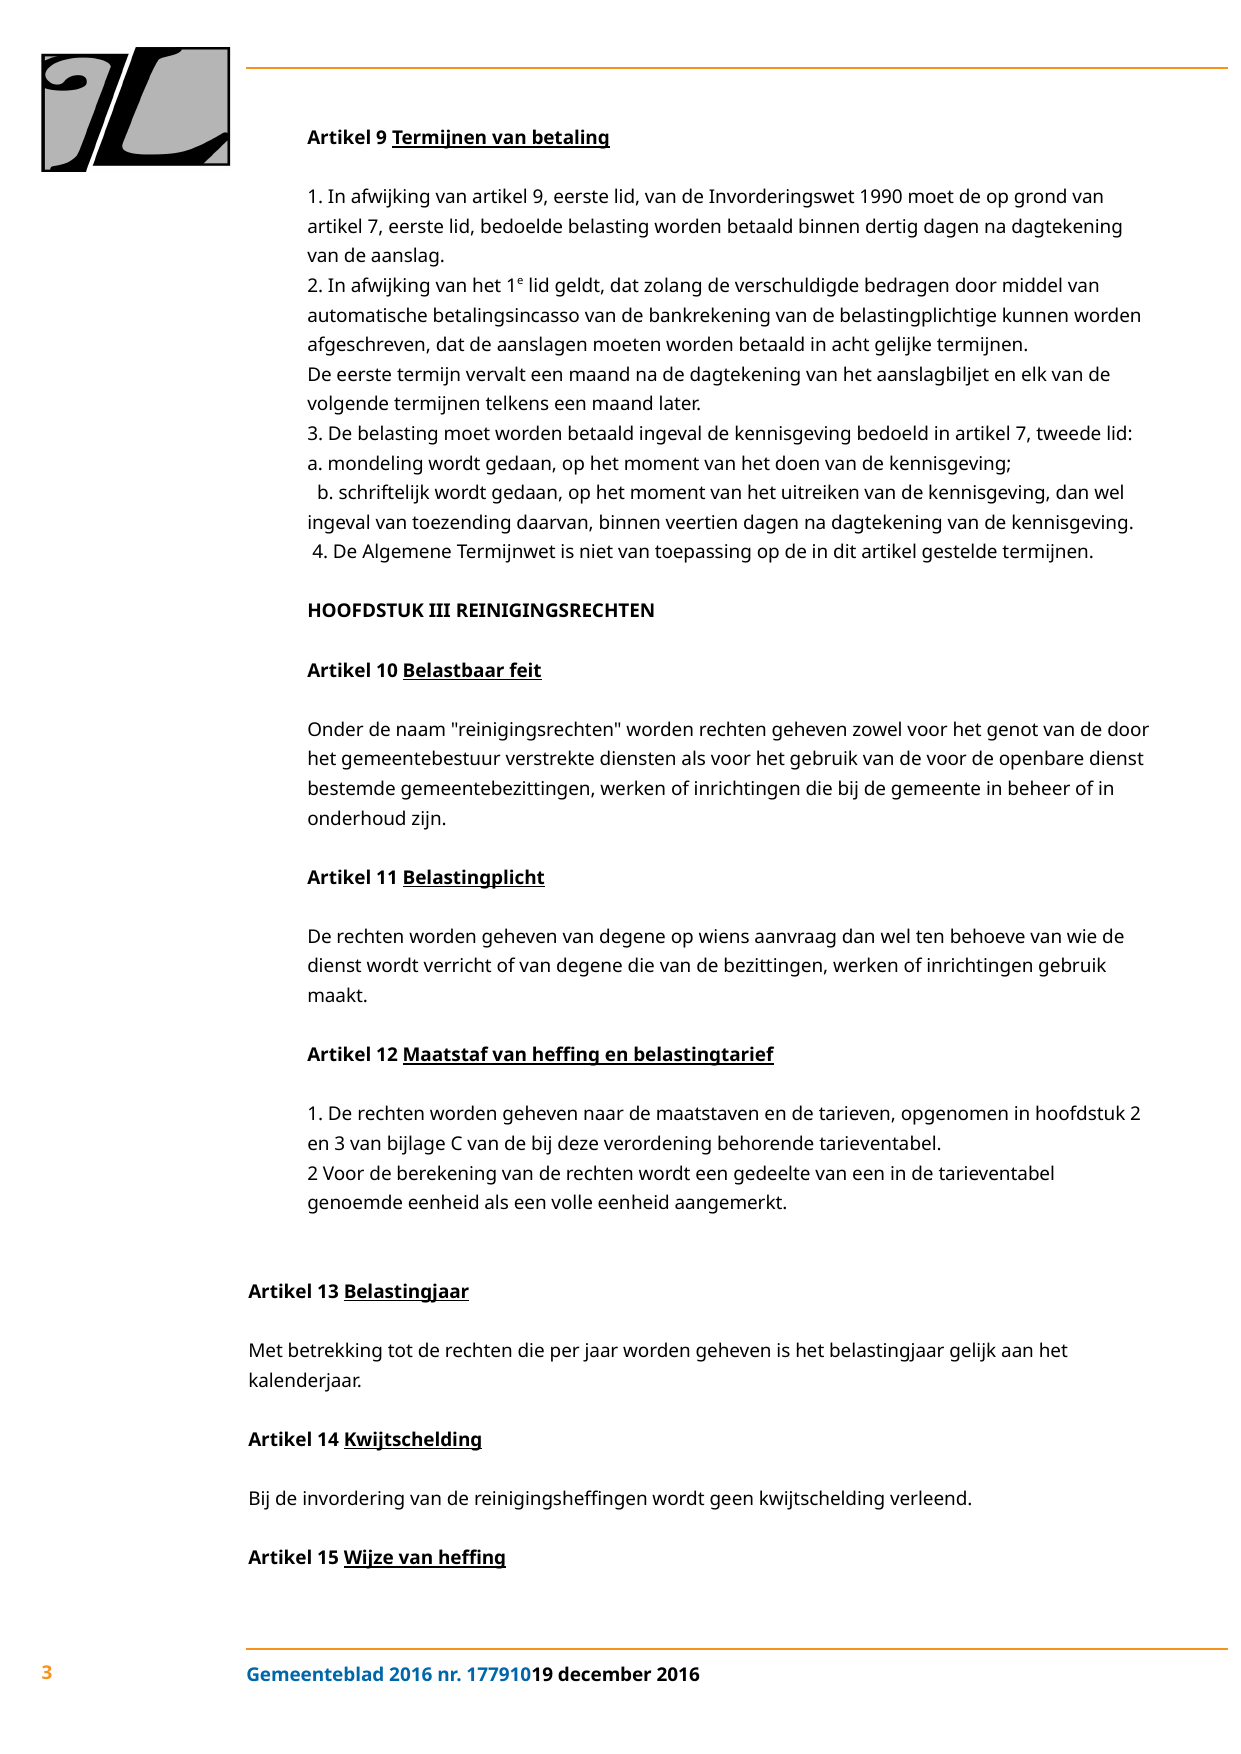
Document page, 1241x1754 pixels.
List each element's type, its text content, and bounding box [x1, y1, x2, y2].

list 4. De Algemene Termijnwet is niet van toepassing op de in dit artikel gestelde termijnen. [248, 538, 1152, 564]
list b. schriftelijk wordt gedaan, op het moment van het uitreiken van de kennisgeving, dan wel ingeval van toezending daarvan, binnen veertien dagen na dagtekening van de kennisgeving. [248, 479, 1152, 535]
picture [41, 47, 231, 172]
list Artikel 12 Maatstaf van heffing en belastingtarief [248, 1041, 1152, 1067]
text Artikel 13 Belastingjaar [248, 1278, 1152, 1304]
text Artikel 14 Kwijtschelding [248, 1426, 1152, 1452]
list 2 Voor de berekening van de rechten wordt een gedeelte van een in de tarieventabel genoemde eenheid als een volle een­heid aange­merkt. [248, 1160, 1152, 1215]
text Artikel 15 Wijze van heffing [248, 1544, 1152, 1570]
list HOOFDSTUK III REINIGINGSRECHTEN [248, 598, 1152, 623]
list 1. De rechten worden geheven naar de maatstaven en de tarieven, opgenomen in hoofdstuk 2 en 3 van bijlage C van de bij deze verordening behorende tarie­venta­bel. [248, 1101, 1152, 1156]
list Artikel 10 Belastbaar feit [248, 657, 1152, 683]
list Artikel 11 Belastingplicht [248, 864, 1152, 890]
text Bij de invordering van de reinigingsheffingen wordt geen kwijtschelding verleend. [248, 1485, 1152, 1511]
list 1. In afwijking van artikel 9, eerste lid, van de Invorderingswet 1990 moet de op grond van artikel 7, eerste lid, bedoelde belasting worden betaald binnen dertig dagen na dagtekening van de aanslag. [248, 183, 1152, 268]
list De rechten worden geheven van degene op wiens aanvraag dan wel ten behoeve van wie de dienst wordt verricht of van degene die van de bezittingen, werken of inrichtingen gebruik maakt. [248, 923, 1152, 1008]
text Met betrekking tot de rechten die per jaar worden geheven is het belastingjaar gelijk aan het kalenderjaar. [248, 1337, 1152, 1393]
list 3. De belasting moet worden betaald ingeval de kennisgeving bedoeld in artikel 7, tweede lid: [248, 420, 1152, 446]
list a. mondeling wordt gedaan, op het moment van het doen van de kennisgeving; [248, 450, 1152, 476]
list De eerste termijn vervalt een maand na de dagtekening van het aanslagbiljet en elk van de volgende termijnen telkens een maand later. [248, 361, 1152, 416]
list 2. In afwijking van het 1e lid geldt, dat zolang de verschuldigde bedragen door middel van automatische betalingsincasso van de bankrekening van de belastingplichtige kunnen worden afgeschreven, dat de aanslagen moeten worden betaald in acht gelijke termijnen. [248, 272, 1152, 357]
list Onder de naam "reinigingsrechten" worden rechten geheven zowel voor het genot van de door het gemeentebestuur verstrekte diensten als voor het gebruik van de voor de openbare dienst bestemde gemeentebezittingen, werken of inrichtingen die bij de gemeente in beheer of in onderhoud zijn. [248, 716, 1152, 831]
list Artikel 9 Termijnen van betaling [248, 124, 1152, 150]
